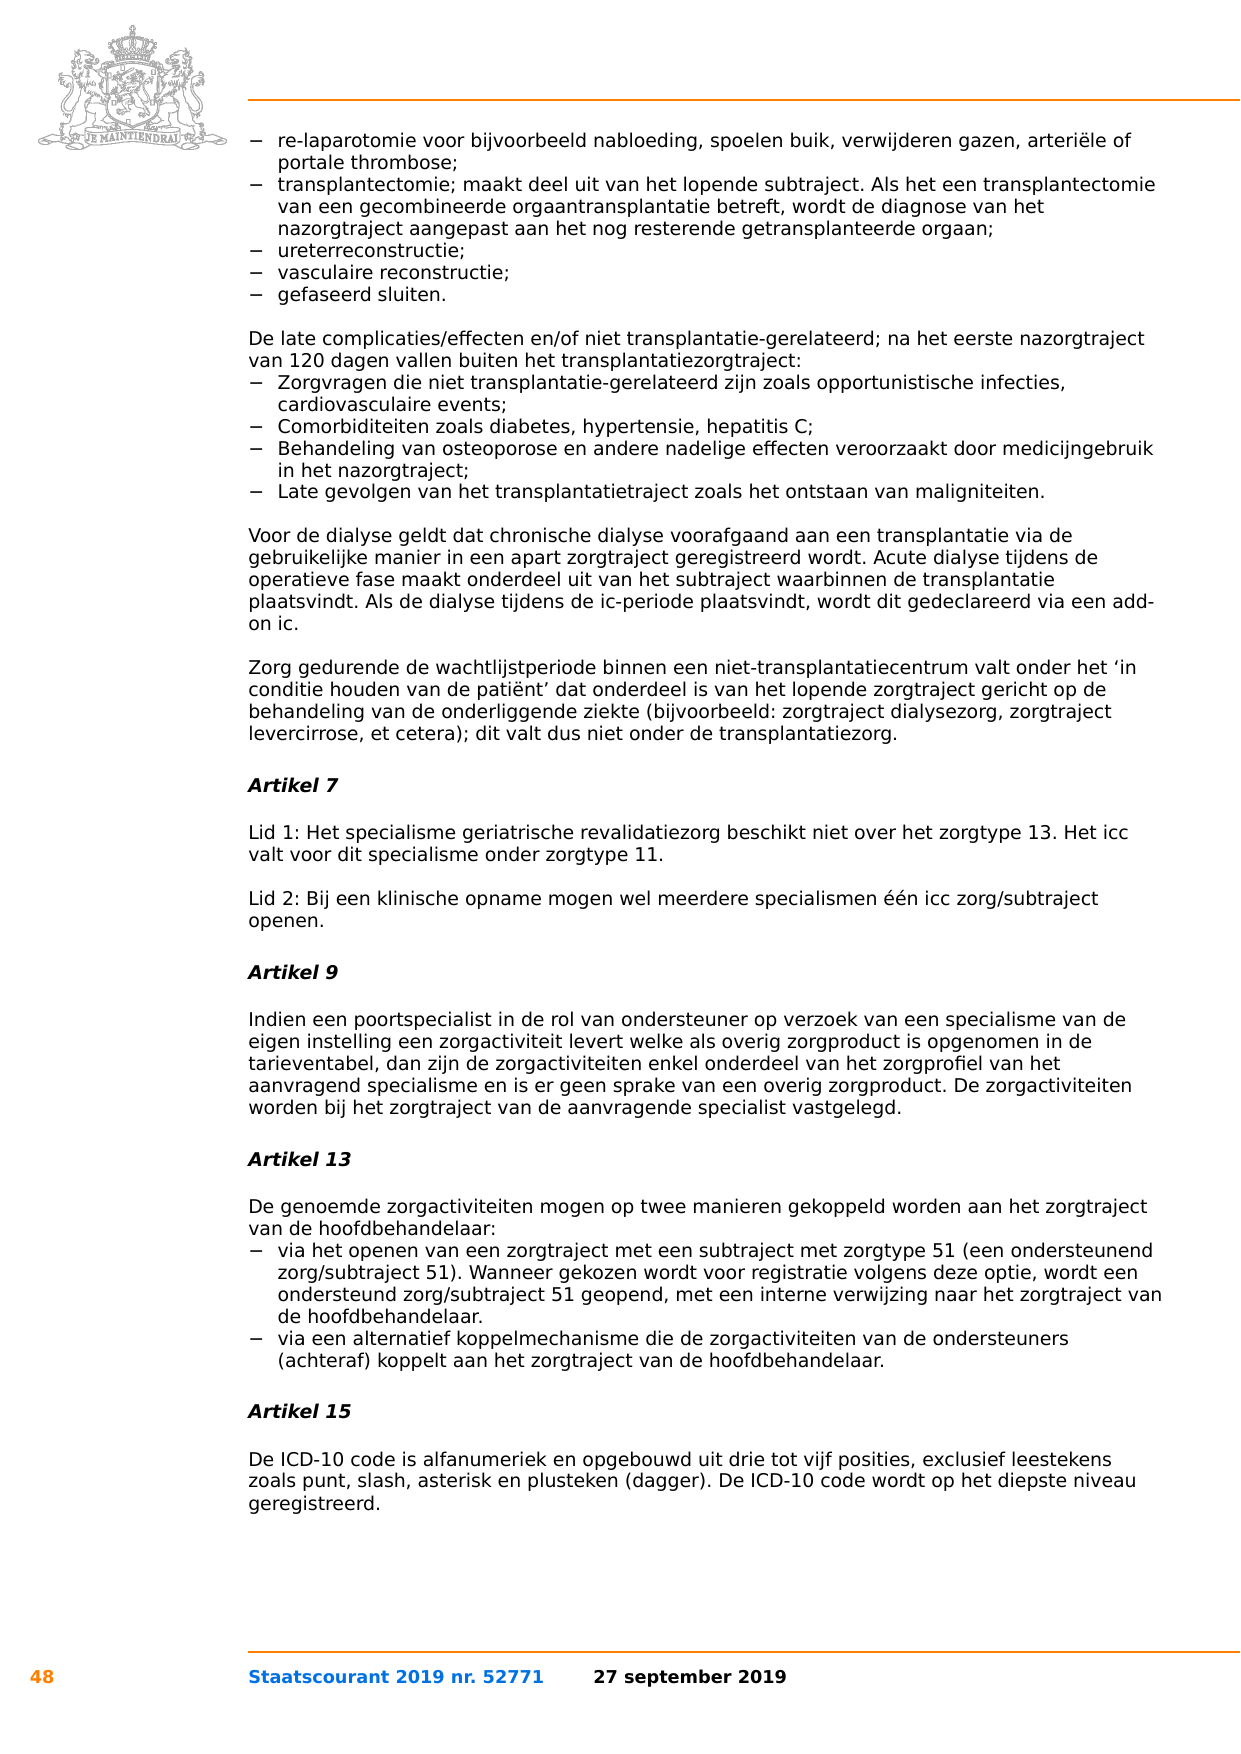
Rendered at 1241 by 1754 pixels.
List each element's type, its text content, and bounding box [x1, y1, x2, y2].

subtitle Artikel 9 [248, 962, 1163, 984]
subtitle Artikel 15 [248, 1401, 1163, 1423]
subtitle Artikel 13 [248, 1149, 1163, 1171]
text − gefaseerd sluiten. [248, 284, 1163, 306]
text − transplantectomie; maakt deel uit van het lopende subtraject. Als het een transplantectomie van een gecombineerde orgaantransplantatie betreft, wordt de diagnose van het nazorgtraject aangepast aan het nog resterende getransplanteerde orgaan; [248, 174, 1163, 240]
text − ureterreconstructie; [248, 240, 1163, 262]
text Lid 1: Het specialisme geriatrische revalidatiezorg beschikt niet over het zorgtype 13. Het icc valt voor dit specialisme onder zorgtype 11. [248, 822, 1163, 866]
text Lid 2: Bij een klinische opname mogen wel meerdere specialismen één icc zorg/subtraject openen. [248, 888, 1163, 932]
text − Comorbiditeiten zoals diabetes, hypertensie, hepatitis C; [248, 416, 1163, 437]
picture [38, 25, 227, 150]
text − via het openen van een zorgtraject met een subtraject met zorgtype 51 (een ondersteunend zorg/subtraject 51). Wanneer gekozen wordt voor registratie volgens deze optie, wordt een ondersteund zorg/subtraject 51 geopend, met een interne verwijzing naar het zorgtraject van de hoofdbehandelaar. [248, 1239, 1163, 1327]
text Voor de dialyse geldt dat chronische dialyse voorafgaand aan een transplantatie via de gebruikelijke manier in een apart zorgtraject geregistreerd wordt. Acute dialyse tijdens de operatieve fase maakt onderdeel uit van het subtraject waarbinnen de transplantatie plaatsvindt. Als de dialyse tijdens de ic-periode plaatsvindt, wordt dit gedeclareerd via een add-on ic. [248, 525, 1163, 635]
text − Zorgvragen die niet transplantatie-gerelateerd zijn zoals opportunistische infecties, cardiovasculaire events; [248, 372, 1163, 416]
text − re-laparotomie voor bijvoorbeeld nabloeding, spoelen buik, verwijderen gazen, arteriële of portale thrombose; [248, 130, 1163, 174]
text De genoemde zorgactiviteiten mogen op twee manieren gekoppeld worden aan het zorgtraject van de hoofdbehandelaar: [248, 1196, 1163, 1239]
subtitle Artikel 7 [248, 775, 1163, 797]
text − via een alternatief koppelmechanisme die de zorgactiviteiten van de ondersteuners (achteraf) koppelt aan het zorgtraject van de hoofdbehandelaar. [248, 1327, 1163, 1371]
text − Late gevolgen van het transplantatietraject zoals het ontstaan van maligniteiten. [248, 481, 1163, 503]
text Indien een poortspecialist in de rol van ondersteuner op verzoek van een specialisme van de eigen instelling een zorgactiviteit levert welke als overig zorgproduct is opgenomen in de tarieventabel, dan zijn de zorgactiviteiten enkel onderdeel van het zorgprofiel van het aanvragend specialisme en is er geen sprake van een overig zorgproduct. De zorgactiviteiten worden bij het zorgtraject van de aanvragende specialist vastgelegd. [248, 1009, 1163, 1119]
text De ICD-10 code is alfanumeriek en opgebouwd uit drie tot vijf posities, exclusief leestekens zoals punt, slash, asterisk en plusteken (dagger). De ICD-10 code wordt op het diepste niveau geregistreerd. [248, 1448, 1163, 1514]
text − vasculaire reconstructie; [248, 262, 1163, 284]
text − Behandeling van osteoporose en andere nadelige effecten veroorzaakt door medicijngebruik in het nazorgtraject; [248, 437, 1163, 481]
text Zorg gedurende de wachtlijstperiode binnen een niet-transplantatiecentrum valt onder het ‘in conditie houden van de patiënt’ dat onderdeel is van het lopende zorgtraject gericht op de behandeling van de onderliggende ziekte (bijvoorbeeld: zorgtraject dialysezorg, zorgtraject levercirrose, et cetera); dit valt dus niet onder de transplantatiezorg. [248, 657, 1163, 745]
text De late complicaties/effecten en/of niet transplantatie-gerelateerd; na het eerste nazorgtraject van 120 dagen vallen buiten het transplantatiezorgtraject: [248, 328, 1163, 372]
